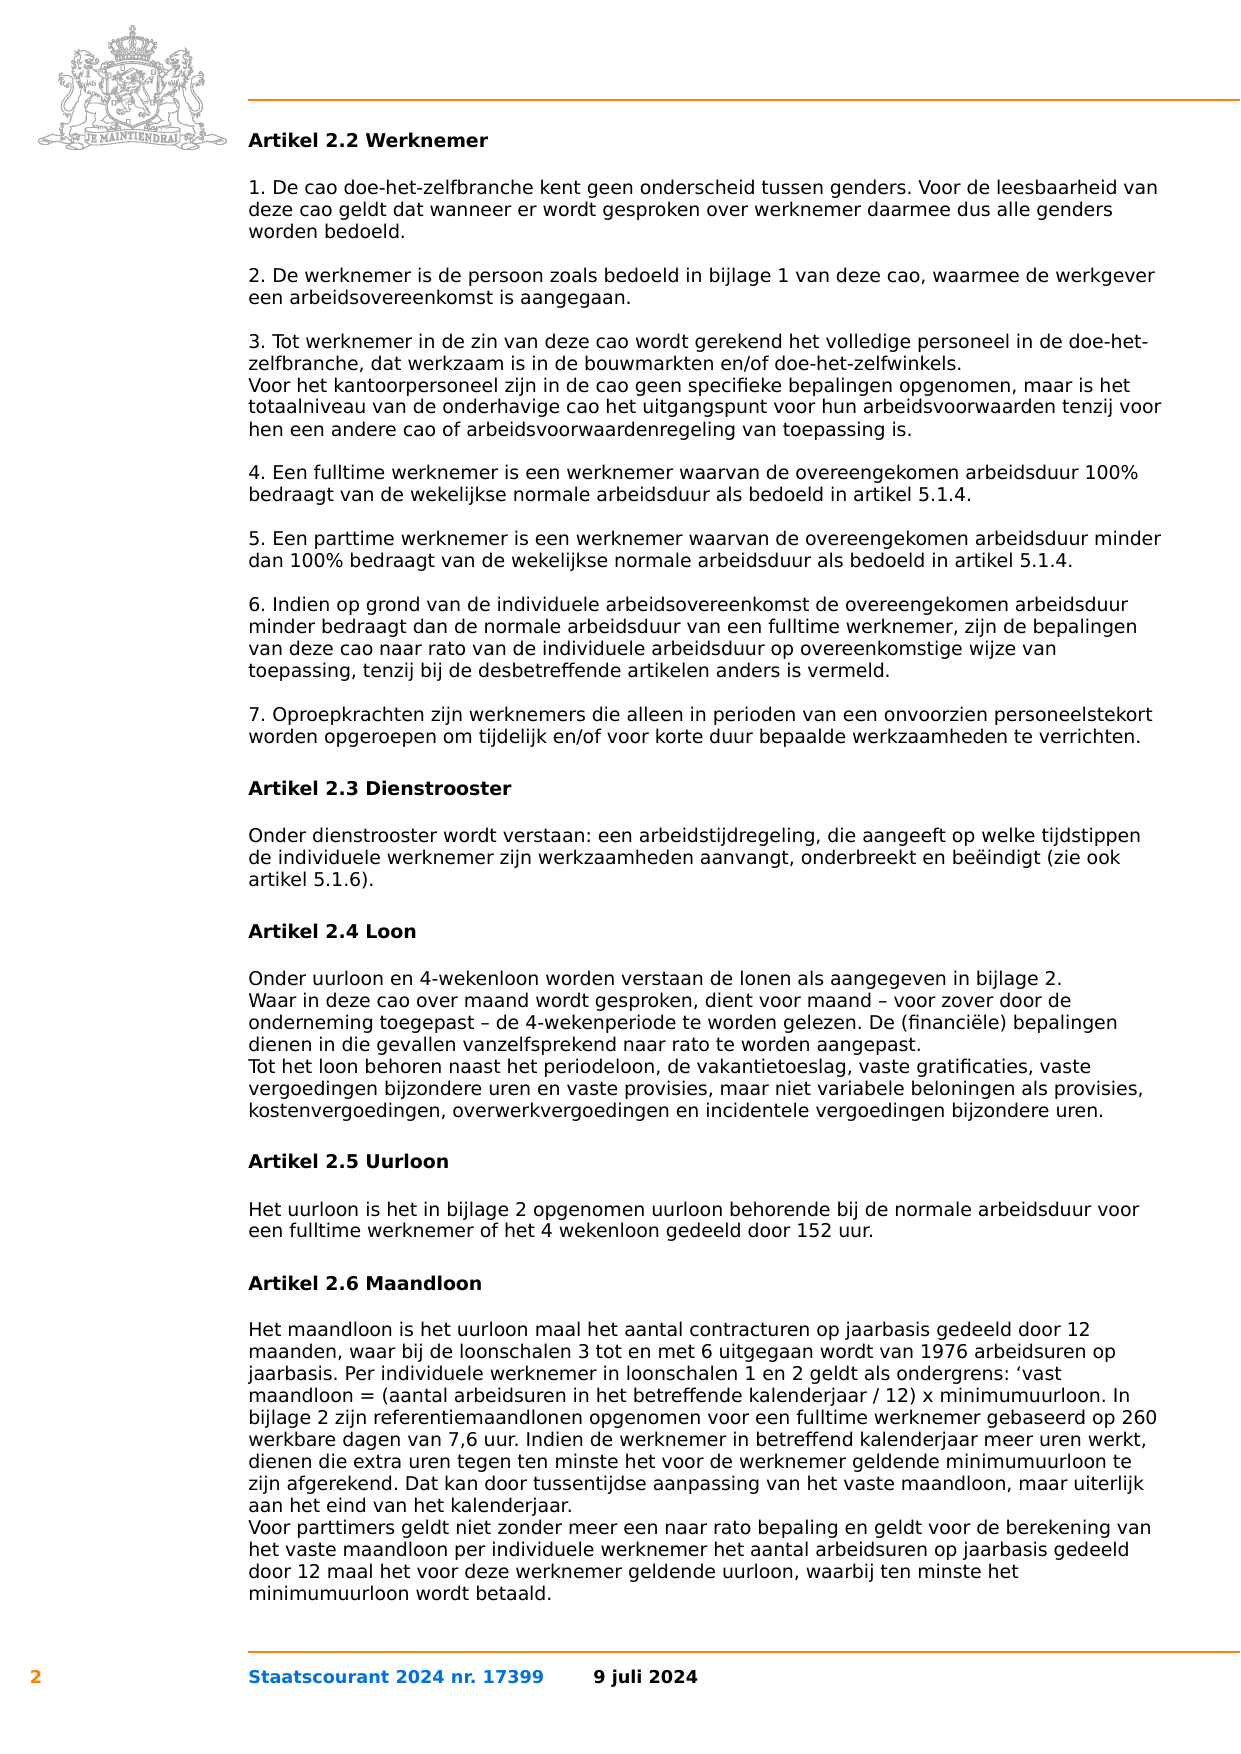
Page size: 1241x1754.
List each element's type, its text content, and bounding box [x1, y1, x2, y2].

text Het uurloon is het in bijlage 2 opgenomen uurloon behorende bij de normale arbeidsduur voor een fulltime werknemer of het 4 wekenloon gedeeld door 152 uur. [248, 1198, 1163, 1242]
subtitle Artikel 2.2 Werknemer [248, 130, 1163, 152]
text 1. De cao doe-het-zelfbranche kent geen onderscheid tussen genders. Voor de leesbaarheid van deze cao geldt dat wanneer er wordt gesproken over werknemer daarmee dus alle genders worden bedoeld. [248, 177, 1163, 243]
text Onder uurloon en 4-wekenloon worden verstaan de lonen als aangegeven in bijlage 2. [248, 968, 1163, 989]
text 5. Een parttime werknemer is een werknemer waarvan de overeengekomen arbeidsduur minder dan 100% bedraagt van de wekelijkse normale arbeidsduur als bedoeld in artikel 5.1.4. [248, 528, 1163, 572]
text Waar in deze cao over maand wordt gesproken, dient voor maand – voor zover door de onderneming toegepast – de 4-wekenperiode te worden gelezen. De (financiële) bepalingen dienen in die gevallen vanzelfsprekend naar rato te worden aangepast. [248, 989, 1163, 1056]
text 3. Tot werknemer in de zin van deze cao wordt gerekend het volledige personeel in de doe-het-zelfbranche, dat werkzaam is in de bouwmarkten en/of doe-het-zelfwinkels. [248, 331, 1163, 374]
picture [38, 25, 227, 150]
text 6. Indien op grond van de individuele arbeidsovereenkomst de overeengekomen arbeidsduur minder bedraagt dan de normale arbeidsduur van een fulltime werknemer, zijn de bepalingen van deze cao naar rato van de individuele arbeidsduur op overeenkomstige wijze van toepassing, tenzij bij de desbetreffende artikelen anders is vermeld. [248, 594, 1163, 682]
text Onder dienstrooster wordt verstaan: een arbeidstijdregeling, die aangeeft op welke tijdstippen de individuele werknemer zijn werkzaamheden aanvangt, onderbreekt en beëindigt (zie ook artikel 5.1.6). [248, 825, 1163, 891]
text 7. Oproepkrachten zijn werknemers die alleen in perioden van een onvoorzien personeelstekort worden opgeroepen om tijdelijk en/of voor korte duur bepaalde werkzaamheden te verrichten. [248, 704, 1163, 748]
text 2. De werknemer is de persoon zoals bedoeld in bijlage 1 van deze cao, waarmee de werkgever een arbeidsovereenkomst is aangegaan. [248, 265, 1163, 309]
text Het maandloon is het uurloon maal het aantal contracturen op jaarbasis gedeeld door 12 maanden, waar bij de loonschalen 3 tot en met 6 uitgegaan wordt van 1976 arbeidsuren op jaarbasis. Per individuele werknemer in loonschalen 1 en 2 geldt als ondergrens: ‘vast maandloon = (aantal arbeidsuren in het betreffende kalenderjaar / 12) x minimumuurloon. In bijlage 2 zijn referentiemaandlonen opgenomen voor een fulltime werknemer gebaseerd op 260 werkbare dagen van 7,6 uur. Indien de werknemer in betreffend kalenderjaar meer uren werkt, dienen die extra uren tegen ten minste het voor de werknemer geldende minimumuurloon te zijn afgerekend. Dat kan door tussentijdse aanpassing van het vaste maandloon, maar uiterlijk aan het eind van het kalenderjaar. [248, 1319, 1163, 1517]
subtitle Artikel 2.5 Uurloon [248, 1151, 1163, 1173]
text 4. Een fulltime werknemer is een werknemer waarvan de overeengekomen arbeidsduur 100% bedraagt van de wekelijkse normale arbeidsduur als bedoeld in artikel 5.1.4. [248, 462, 1163, 506]
text Voor parttimers geldt niet zonder meer een naar rato bepaling en geldt voor de berekening van het vaste maandloon per individuele werknemer het aantal arbeidsuren op jaarbasis gedeeld door 12 maal het voor deze werknemer geldende uurloon, waarbij ten minste het minimumuurloon wordt betaald. [248, 1517, 1163, 1605]
subtitle Artikel 2.6 Maandloon [248, 1272, 1163, 1294]
text Tot het loon behoren naast het periodeloon, de vakantietoeslag, vaste gratificaties, vaste vergoedingen bijzondere uren en vaste provisies, maar niet variabele beloningen als provisies, kostenvergoedingen, overwerkvergoedingen en incidentele vergoedingen bijzondere uren. [248, 1056, 1163, 1121]
subtitle Artikel 2.3 Dienstrooster [248, 778, 1163, 800]
text Voor het kantoorpersoneel zijn in de cao geen specifieke bepalingen opgenomen, maar is het totaalniveau van de onderhavige cao het uitgangspunt voor hun arbeidsvoorwaarden tenzij voor hen een andere cao of arbeidsvoorwaardenregeling van toepassing is. [248, 374, 1163, 440]
subtitle Artikel 2.4 Loon [248, 921, 1163, 943]
